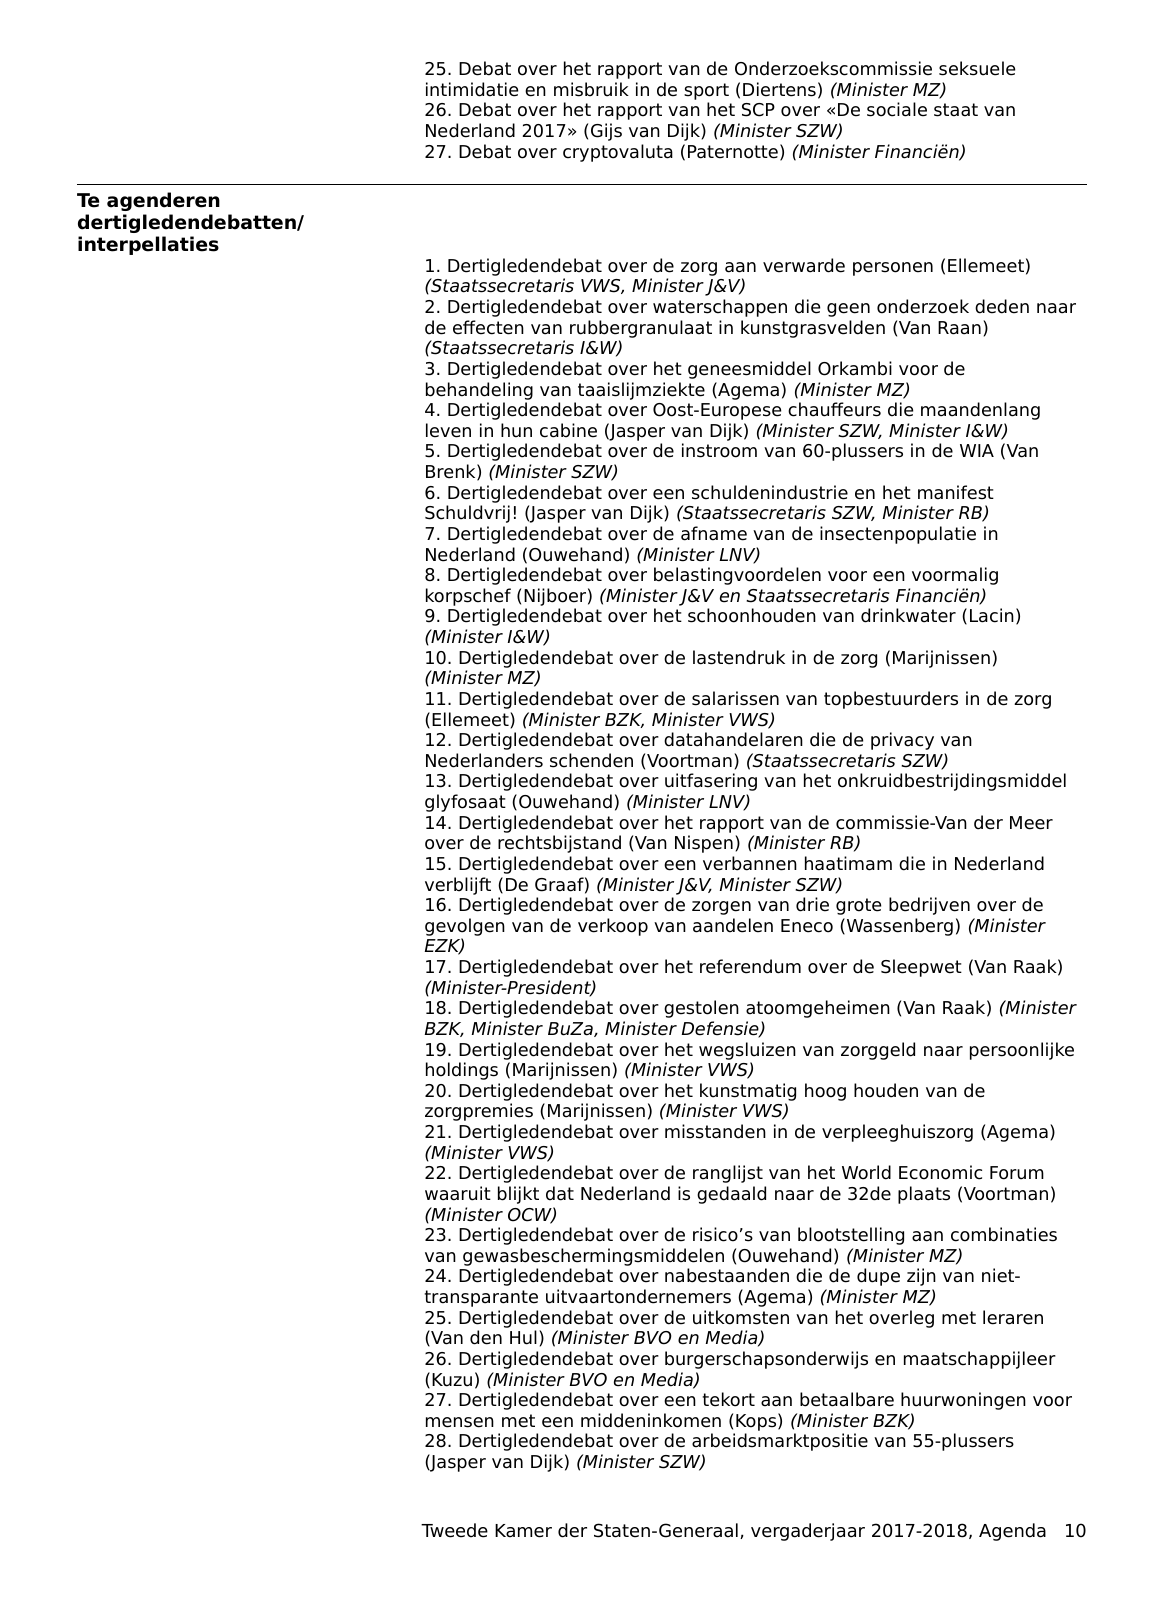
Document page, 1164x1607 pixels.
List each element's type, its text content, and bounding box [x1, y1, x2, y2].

table_cell [77, 730, 401, 771]
table_cell [77, 1431, 401, 1473]
table_cell [401, 483, 418, 524]
table_cell [401, 895, 418, 957]
table_cell 7. Dertigledendebat over de afname van de insectenpopulatie in Nederland (Ouwehand) (Minister LNV) [418, 524, 1087, 565]
table_cell [401, 710, 418, 730]
table_cell [77, 400, 401, 441]
table_cell [77, 59, 401, 100]
table_cell [401, 1040, 418, 1081]
table_cell 26. Debat over het rapport van het SCP over «De sociale staat van Nederland 2017» (Gijs van Dijk) (Minister SZW) [418, 100, 1087, 142]
table_cell [401, 142, 418, 162]
table_cell (Ellemeet) (Minister BZK, Minister VWS) [418, 710, 1087, 730]
table_cell 12. Dertigledendebat over datahandelaren die de privacy van Nederlanders schenden (Voortman) (Staatssecretaris SZW) [418, 730, 1087, 771]
table_cell [401, 730, 418, 771]
table_cell [401, 1081, 418, 1122]
table_cell [77, 1081, 401, 1122]
table_cell [77, 1225, 401, 1266]
table_header [401, 185, 418, 256]
table_cell [77, 1040, 401, 1081]
table_cell 27. Dertigledendebat over een tekort aan betaalbare huurwoningen voor mensen met een middeninkomen (Kops) (Minister BZK) [418, 1390, 1087, 1431]
table_cell [77, 1308, 401, 1349]
table_cell [401, 256, 418, 297]
table_cell [77, 1163, 401, 1225]
table_cell 28. Dertigledendebat over de arbeidsmarktpositie van 55-plussers (Jasper van Dijk) (Minister SZW) [418, 1431, 1087, 1473]
table_cell [77, 483, 401, 524]
table_cell [77, 606, 401, 648]
table_cell 6. Dertigledendebat over een schuldenindustrie en het manifest Schuldvrij! (Jasper van Dijk) (Staatssecretaris SZW, Minister RB) [418, 483, 1087, 524]
table_cell 21. Dertigledendebat over misstanden in de verpleeghuiszorg (Agema) (Minister VWS) [418, 1122, 1087, 1163]
table_cell 25. Dertigledendebat over de uitkomsten van het overleg met leraren (Van den Hul) (Minister BVO en Media) [418, 1308, 1087, 1349]
table_cell 3. Dertigledendebat over het geneesmiddel Orkambi voor de behandeling van taaislijmziekte (Agema) (Minister MZ) [418, 359, 1087, 400]
table_cell [401, 998, 418, 1039]
table_header [418, 185, 1087, 256]
table_cell [77, 1390, 401, 1431]
table_cell [77, 100, 401, 142]
table_cell [401, 854, 418, 895]
table_cell [401, 524, 418, 565]
table_cell [77, 998, 401, 1039]
table_cell [401, 565, 418, 606]
table_cell [77, 895, 401, 957]
table_cell 20. Dertigledendebat over het kunstmatig hoog houden van de zorgpremies (Marijnissen) (Minister VWS) [418, 1081, 1087, 1122]
table_cell 5. Dertigledendebat over de instroom van 60-plussers in de WIA (Van Brenk) (Minister SZW) [418, 441, 1087, 483]
table_cell [77, 1122, 401, 1163]
table_cell 24. Dertigledendebat over nabestaanden die de dupe zijn van niet-transparante uitvaartondernemers (Agema) (Minister MZ) [418, 1266, 1087, 1308]
table_cell [401, 813, 418, 854]
table_cell 22. Dertigledendebat over de ranglijst van het World Economic Forum waaruit blijkt dat Nederland is gedaald naar de 32de plaats (Voortman) (Minister OCW) [418, 1163, 1087, 1225]
table_cell [401, 1349, 418, 1390]
table_cell [401, 1266, 418, 1308]
table_cell [401, 100, 418, 142]
table_cell [401, 1308, 418, 1349]
table_cell [401, 648, 418, 689]
table_cell [401, 606, 418, 648]
table_cell 2. Dertigledendebat over waterschappen die geen onderzoek deden naar de effecten van rubbergranulaat in kunstgrasvelden (Van Raan) (Staatssecretaris I&W) [418, 297, 1087, 359]
table_cell 16. Dertigledendebat over de zorgen van drie grote bedrijven over de gevolgen van de verkoop van aandelen Eneco (Wassenberg) (Minister EZK) [418, 895, 1087, 957]
table_cell 1. Dertigledendebat over de zorg aan verwarde personen (Ellemeet) (Staatssecretaris VWS, Minister J&V) [418, 256, 1087, 297]
table_cell [77, 854, 401, 895]
table_cell [77, 359, 401, 400]
table_cell [77, 524, 401, 565]
table_cell 18. Dertigledendebat over gestolen atoomgeheimen (Van Raak) (Minister BZK, Minister BuZa, Minister Defensie) [418, 998, 1087, 1039]
table_cell 14. Dertigledendebat over het rapport van de commissie-Van der Meer over de rechtsbijstand (Van Nispen) (Minister RB) [418, 813, 1087, 854]
table_cell [77, 771, 401, 813]
table_cell 15. Dertigledendebat over een verbannen haatimam die in Nederland verblijft (De Graaf) (Minister J&V, Minister SZW) [418, 854, 1087, 895]
table_cell [77, 1266, 401, 1308]
table_cell [77, 710, 401, 730]
table_cell [401, 1225, 418, 1266]
table_cell [401, 59, 418, 100]
table_cell 4. Dertigledendebat over Oost-Europese chauffeurs die maandenlang leven in hun cabine (Jasper van Dijk) (Minister SZW, Minister I&W) [418, 400, 1087, 441]
table_cell [401, 400, 418, 441]
table_cell 10. Dertigledendebat over de lastendruk in de zorg (Marijnissen) (Minister MZ) [418, 648, 1087, 689]
table_cell [77, 648, 401, 689]
table_cell 17. Dertigledendebat over het referendum over de Sleepwet (Van Raak) (Minister-President) [418, 957, 1087, 998]
table_cell [401, 1431, 418, 1473]
table_cell 19. Dertigledendebat over het wegsluizen van zorggeld naar persoonlijke holdings (Marijnissen) (Minister VWS) [418, 1040, 1087, 1081]
table_cell 9. Dertigledendebat over het schoonhouden van drinkwater (Lacin) (Minister I&W) [418, 606, 1087, 648]
table_cell [401, 957, 418, 998]
table_cell [77, 813, 401, 854]
table_cell [401, 689, 418, 709]
table_cell [401, 1390, 418, 1431]
table_cell [77, 441, 401, 483]
table_cell [401, 1122, 418, 1163]
table_cell 26. Dertigledendebat over burgerschapsonderwijs en maatschappijleer (Kuzu) (Minister BVO en Media) [418, 1349, 1087, 1390]
table_cell 25. Debat over het rapport van de Onderzoekscommissie seksuele intimidatie en misbruik in de sport (Diertens) (Minister MZ) [418, 59, 1087, 100]
table_cell 27. Debat over cryptovaluta (Paternotte) (Minister Financiën) [418, 142, 1087, 162]
table_cell [77, 689, 401, 709]
table_cell 13. Dertigledendebat over uitfasering van het onkruidbestrijdingsmiddel glyfosaat (Ouwehand) (Minister LNV) [418, 771, 1087, 813]
table_cell [401, 441, 418, 483]
table_cell [401, 359, 418, 400]
table_cell [401, 1163, 418, 1225]
table_cell 23. Dertigledendebat over de risico’s van blootstelling aan combinaties van gewasbeschermingsmiddelen (Ouwehand) (Minister MZ) [418, 1225, 1087, 1266]
table_cell [77, 297, 401, 359]
table_cell 11. Dertigledendebat over de salarissen van topbestuurders in de zorg [418, 689, 1087, 709]
table_cell [77, 957, 401, 998]
table_cell [401, 297, 418, 359]
table_cell 8. Dertigledendebat over belastingvoordelen voor een voormalig korpschef (Nijboer) (Minister J&V en Staatssecretaris Financiën) [418, 565, 1087, 606]
table_cell [401, 771, 418, 813]
table_cell [77, 565, 401, 606]
table_cell [77, 142, 401, 162]
table_cell [77, 256, 401, 297]
table_cell [77, 1349, 401, 1390]
table_header Te agenderen dertigledendebatten/ interpellaties [77, 185, 401, 256]
